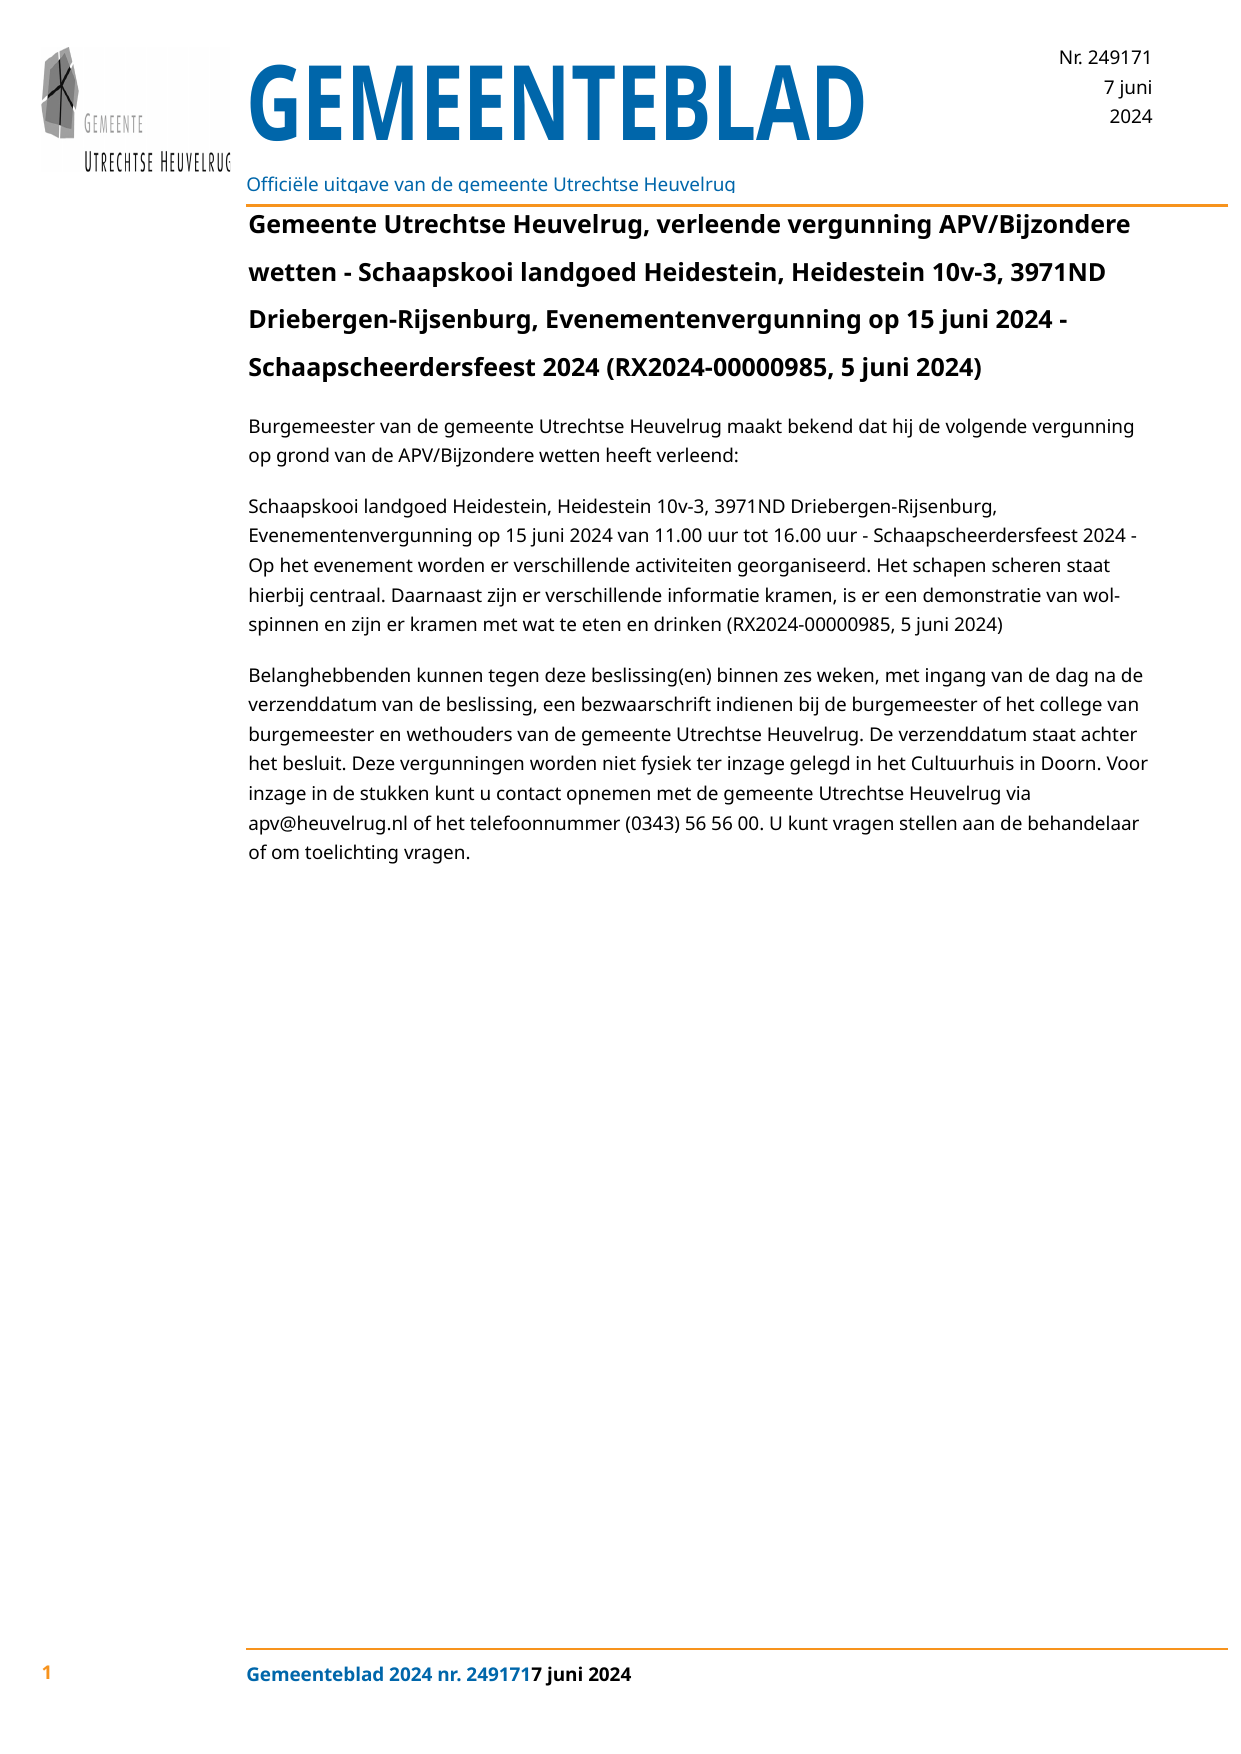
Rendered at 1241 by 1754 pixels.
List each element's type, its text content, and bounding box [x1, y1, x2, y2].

text Belanghebbenden kunnen tegen deze beslissing(en) binnen zes weken, met ingang van de dag na de verzenddatum van de beslissing, een bezwaarschrift indienen bij de burgemeester of het college van burgemeester en wethouders van de gemeente Utrechtse Heuvelrug. De verzenddatum staat achter het besluit. Deze vergunningen worden niet fysiek ter inzage gelegd in het Cultuurhuis in Doorn. Voor inzage in de stukken kunt u contact opnemen met de gemeente Utrechtse Heuvelrug via apv@heuvelrug.nl of het telefoonnummer (0343) 56 56 00. U kunt vragen stellen aan de behandelaar of om toelichting vragen. [248, 662, 1152, 865]
picture [41, 47, 231, 172]
text Burgemeester van de gemeente Utrechtse Heuvelrug maakt bekend dat hij de volgende vergunning op grond van de APV/Bijzondere wetten heeft verleend: [248, 413, 1152, 468]
text Gemeente Utrechtse Heuvelrug, verleende vergunning APV/Bijzondere wetten - Schaapskooi landgoed Heidestein, Heidestein 10v-3, 3971ND Driebergen-Rijsenburg, Evenementenvergunning op 15 juni 2024 - Schaapscheerdersfeest 2024 (RX2024-00000985, 5 juni 2024) [248, 207, 1152, 384]
text Schaapskooi landgoed Heidestein, Heidestein 10v-3, 3971ND Driebergen-Rijsenburg, Evenementenvergunning op 15 juni 2024 van 11.00 uur tot 16.00 uur - Schaapscheerdersfeest 2024 - Op het evenement worden er verschillende activiteiten georganiseerd. Het schapen scheren staat hierbij centraal. Daarnaast zijn er verschillende informatie kramen, is er een demonstratie van wol-spinnen en zijn er kramen met wat te eten en drinken (RX2024-00000985, 5 juni 2024) [248, 493, 1152, 637]
